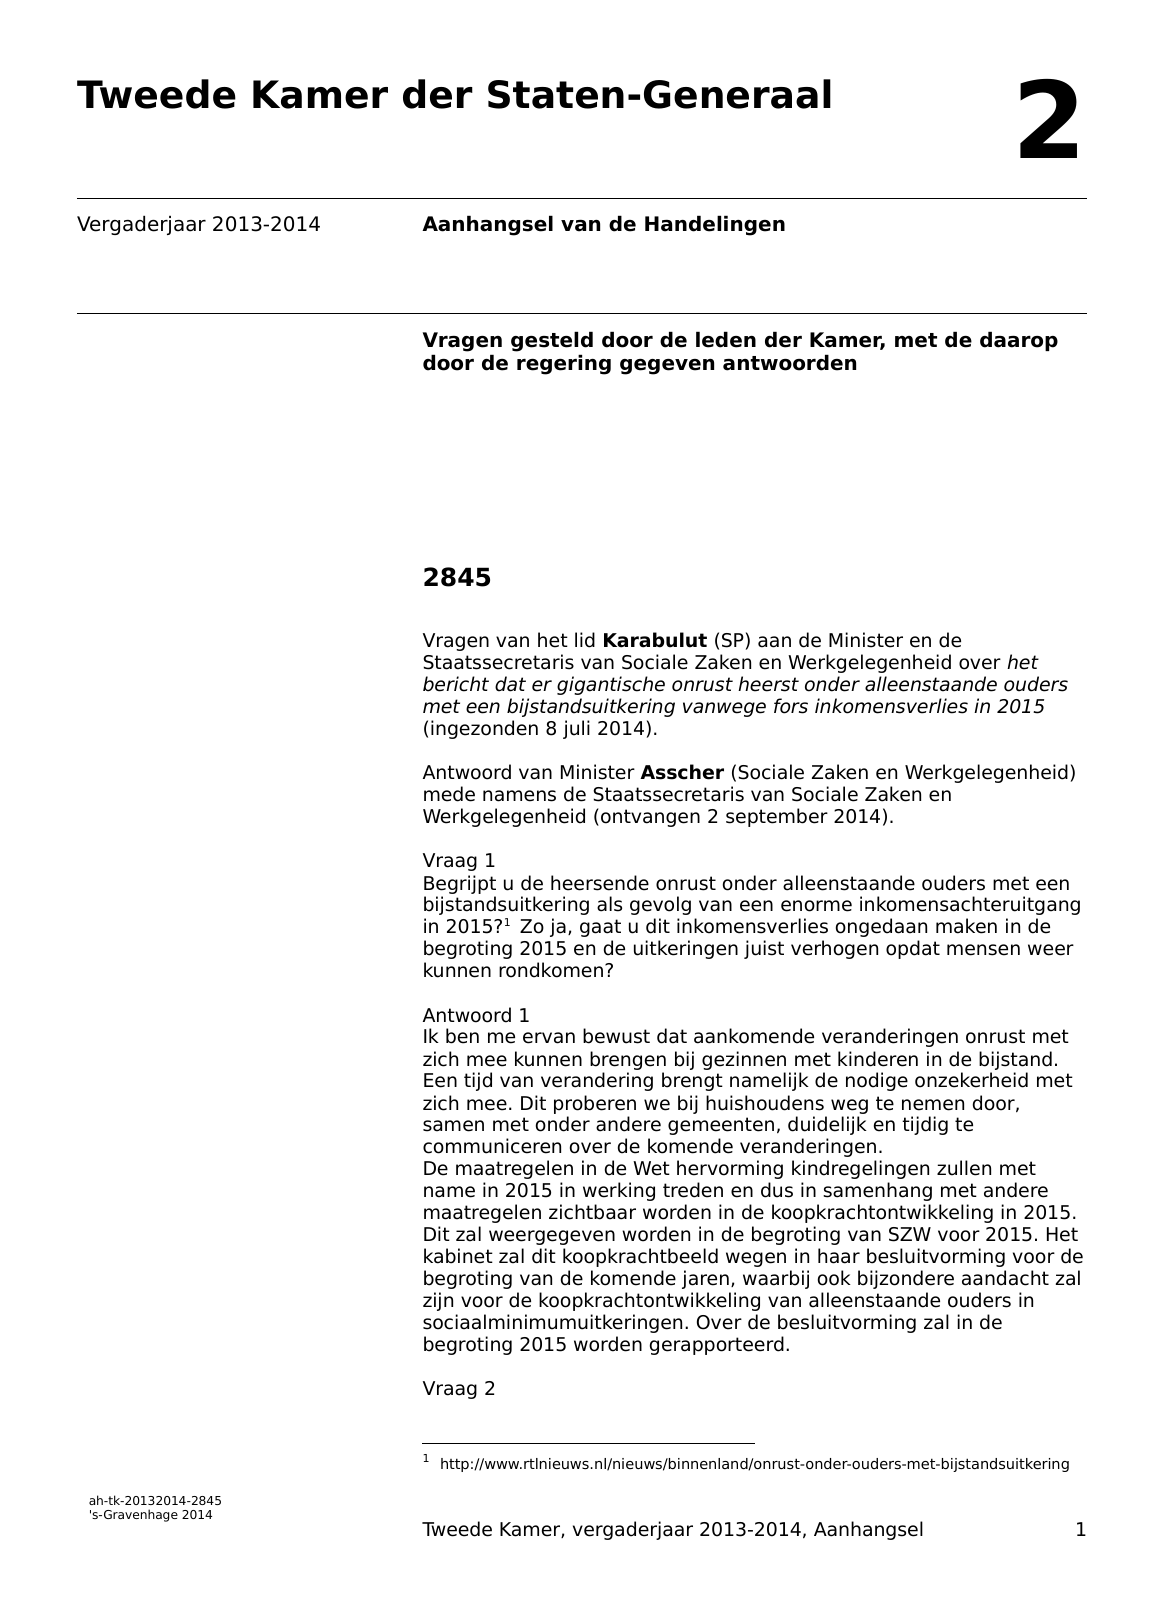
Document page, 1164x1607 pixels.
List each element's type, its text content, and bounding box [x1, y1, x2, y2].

text Antwoord 1 [422, 1004, 1087, 1026]
text Ik ben me ervan bewust dat aankomende veranderingen onrust met zich mee kunnen brengen bij gezinnen met kinderen in de bijstand. Een tijd van verandering brengt namelijk de nodige onzekerheid met zich mee. Dit proberen we bij huishoudens weg te nemen door, samen met onder andere gemeenten, duidelijk en tijdig te communiceren over de komende veranderingen. [422, 1026, 1087, 1158]
table_header Tweede Kamer der Staten-Generaal [77, 59, 886, 198]
text 's-Gravenhage 2014 [88, 1508, 323, 1522]
table_cell Aanhangsel van de Handelingen [422, 199, 1087, 313]
text Vraag 1 [422, 850, 1087, 872]
table_header 2 [886, 59, 1087, 198]
table_cell Vergaderjaar 2013-2014 [77, 199, 422, 313]
text Antwoord van Minister Asscher (Sociale Zaken en Werkgelegenheid) mede namens de Staatssecretaris van Sociale Zaken en Werkgelegenheid (ontvangen 2 september 2014). [422, 762, 1087, 828]
text Begrijpt u de heersende onrust onder alleenstaande ouders met een bijstandsuitkering als gevolg van een enorme inkomensachteruitgang in 2015? Zo ja, gaat u dit inkomensverlies ongedaan maken in de begroting 2015 en de uitkeringen juist verhogen opdat mensen weer kunnen rondkomen? [422, 872, 1087, 982]
text 2845 [422, 563, 1087, 592]
table_cell Vragen gesteld door de leden der Kamer, met de daarop door de regering gegeven antwoorden [422, 314, 1087, 375]
text Vraag 2 [422, 1378, 1087, 1400]
text De maatregelen in de Wet hervorming kindregelingen zullen met name in 2015 in werking treden en dus in samenhang met andere maatregelen zichtbaar worden in de koopkrachtontwikkeling in 2015. Dit zal weergegeven worden in de begroting van SZW voor 2015. Het kabinet zal dit koopkrachtbeeld wegen in haar besluitvorming voor de begroting van de komende jaren, waarbij ook bijzondere aandacht zal zijn voor de koopkrachtontwikkeling van alleenstaande ouders in sociaalminimumuitkeringen. Over de besluitvorming zal in de begroting 2015 worden gerapporteerd. [422, 1158, 1087, 1356]
text Vragen van het lid Karabulut (SP) aan de Minister en de Staatssecretaris van Sociale Zaken en Werkgelegenheid over het bericht dat er gigantische onrust heerst onder alleenstaande ouders met een bijstandsuitkering vanwege fors inkomensverlies in 2015 (ingezonden 8 juli 2014). [422, 630, 1087, 740]
text ah-tk-20132014-2845 [88, 1494, 323, 1508]
text http://www.rtlnieuws.nl/nieuws/binnenland/onrust-onder-ouders-met-bijstandsuitkering [422, 1452, 1087, 1474]
table_cell [77, 314, 422, 375]
